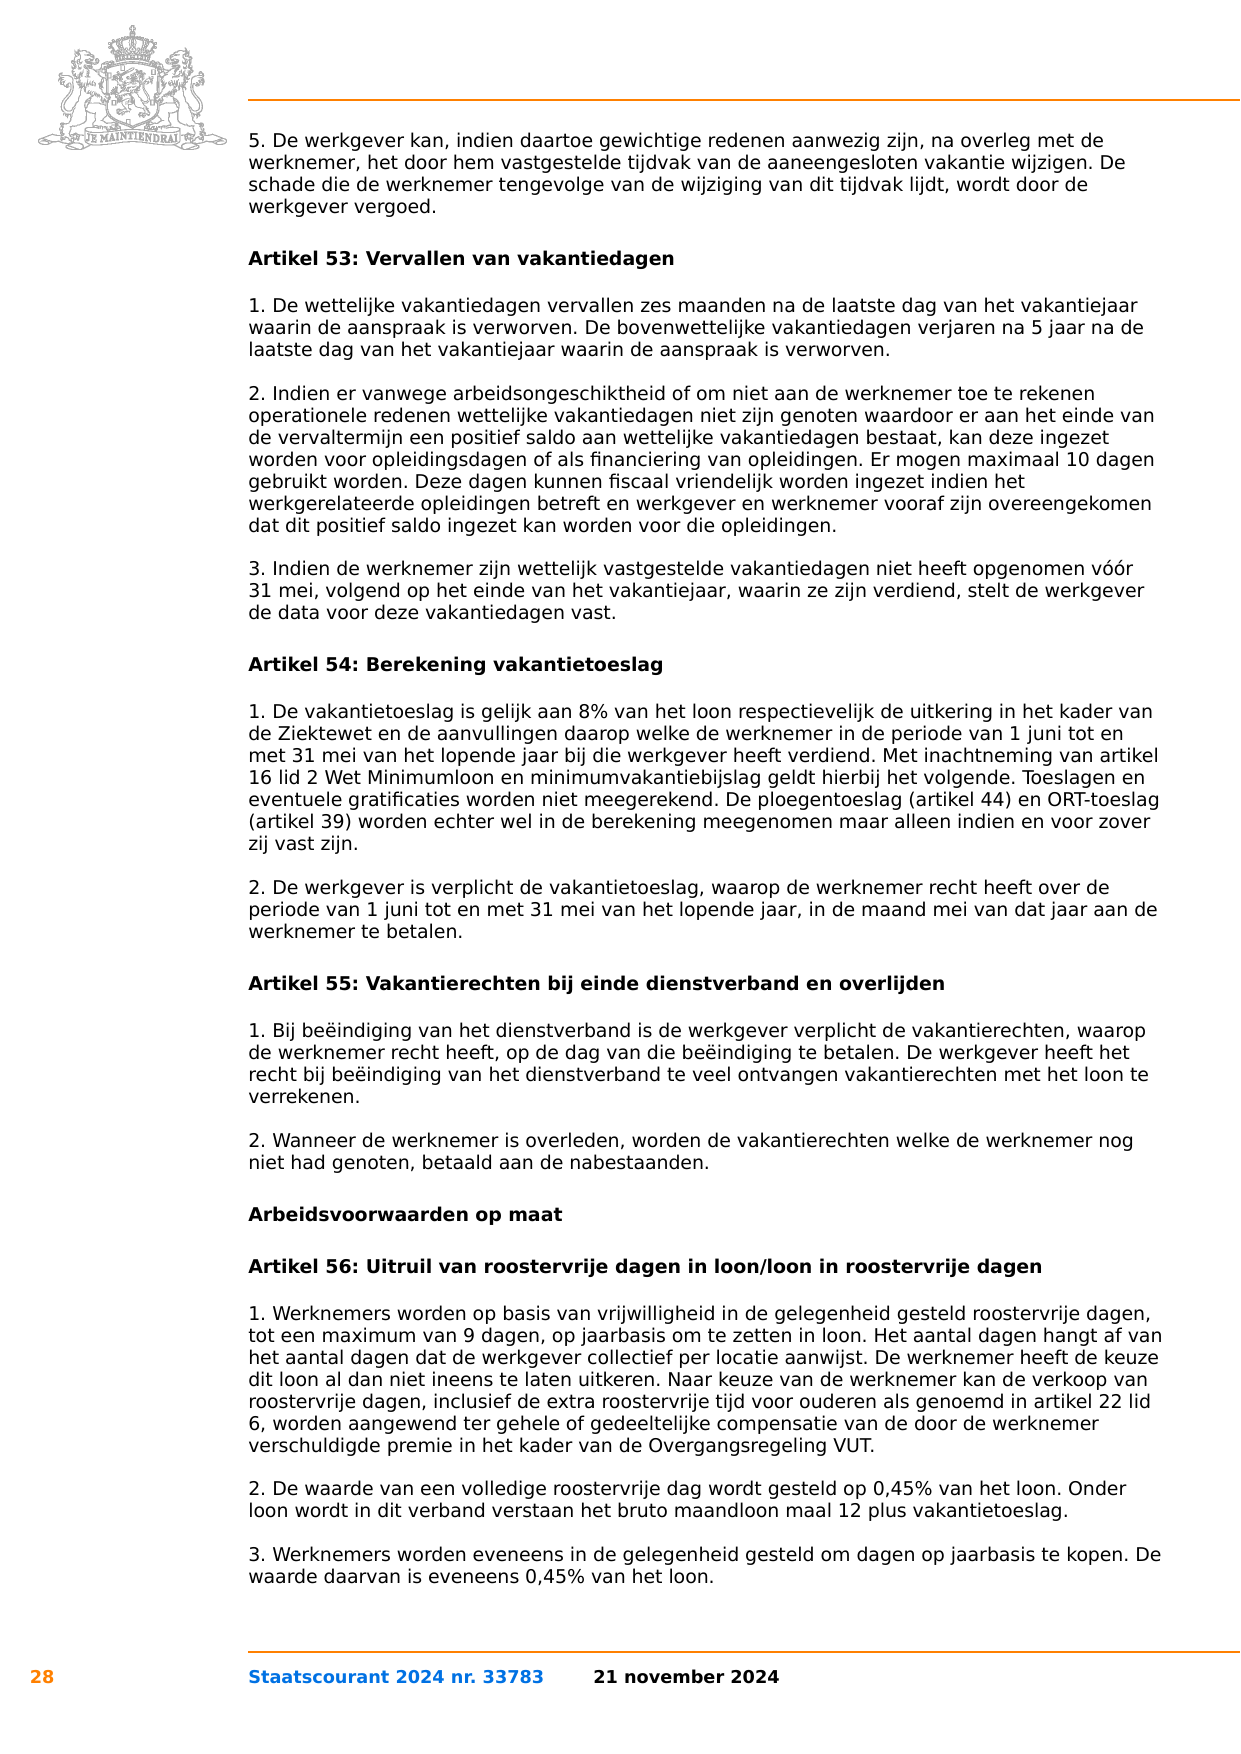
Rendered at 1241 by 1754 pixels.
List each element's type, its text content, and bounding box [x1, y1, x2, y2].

text 5. De werkgever kan, indien daartoe gewichtige redenen aanwezig zijn, na overleg met de werknemer, het door hem vastgestelde tijdvak van de aaneengesloten vakantie wijzigen. De schade die de werknemer tengevolge van de wijziging van dit tijdvak lijdt, wordt door de werkgever vergoed. [248, 130, 1163, 218]
text 1. De wettelijke vakantiedagen vervallen zes maanden na de laatste dag van het vakantiejaar waarin de aanspraak is verworven. De bovenwettelijke vakantiedagen verjaren na 5 jaar na de laatste dag van het vakantiejaar waarin de aanspraak is verworven. [248, 295, 1163, 361]
text 1. Werknemers worden op basis van vrijwilligheid in de gelegenheid gesteld roostervrije dagen, tot een maximum van 9 dagen, op jaarbasis om te zetten in loon. Het aantal dagen hangt af van het aantal dagen dat de werkgever collectief per locatie aanwijst. De werknemer heeft de keuze dit loon al dan niet ineens te laten uitkeren. Naar keuze van de werknemer kan de verkoop van roostervrije dagen, inclusief de extra roostervrije tijd voor ouderen als genoemd in artikel 22 lid 6, worden aangewend ter gehele of gedeeltelijke compensatie van de door de werknemer verschuldigde premie in het kader van de Overgangsregeling VUT. [248, 1303, 1163, 1456]
picture [38, 25, 227, 150]
subtitle Arbeidsvoorwaarden op maat [248, 1204, 1163, 1226]
text 3. Werknemers worden eveneens in de gelegenheid gesteld om dagen op jaarbasis te kopen. De waarde daarvan is eveneens 0,45% van het loon. [248, 1544, 1163, 1588]
text 3. Indien de werknemer zijn wettelijk vastgestelde vakantiedagen niet heeft opgenomen vóór 31 mei, volgend op het einde van het vakantiejaar, waarin ze zijn verdiend, stelt de werkgever de data voor deze vakantiedagen vast. [248, 558, 1163, 624]
text 2. Indien er vanwege arbeidsongeschiktheid of om niet aan de werknemer toe te rekenen operationele redenen wettelijke vakantiedagen niet zijn genoten waardoor er aan het einde van de vervaltermijn een positief saldo aan wettelijke vakantiedagen bestaat, kan deze ingezet worden voor opleidingsdagen of als financiering van opleidingen. Er mogen maximaal 10 dagen gebruikt worden. Deze dagen kunnen fiscaal vriendelijk worden ingezet indien het werkgerelateerde opleidingen betreft en werkgever en werknemer vooraf zijn overeengekomen dat dit positief saldo ingezet kan worden voor die opleidingen. [248, 383, 1163, 536]
subtitle Artikel 55: Vakantierechten bij einde dienstverband en overlijden [248, 973, 1163, 995]
text 2. De werkgever is verplicht de vakantietoeslag, waarop de werknemer recht heeft over de periode van 1 juni tot en met 31 mei van het lopende jaar, in de maand mei van dat jaar aan de werknemer te betalen. [248, 877, 1163, 943]
subtitle Artikel 54: Berekening vakantietoeslag [248, 654, 1163, 676]
subtitle Artikel 56: Uitruil van roostervrije dagen in loon/loon in roostervrije dagen [248, 1256, 1163, 1278]
text 2. Wanneer de werknemer is overleden, worden de vakantierechten welke de werknemer nog niet had genoten, betaald aan de nabestaanden. [248, 1130, 1163, 1174]
subtitle Artikel 53: Vervallen van vakantiedagen [248, 248, 1163, 270]
text 1. De vakantietoeslag is gelijk aan 8% van het loon respectievelijk de uitkering in het kader van de Ziektewet en de aanvullingen daarop welke de werknemer in de periode van 1 juni tot en met 31 mei van het lopende jaar bij die werkgever heeft verdiend. Met inachtneming van artikel 16 lid 2 Wet Minimumloon en minimumvakantiebijslag geldt hierbij het volgende. Toeslagen en eventuele gratificaties worden niet meegerekend. De ploegentoeslag (artikel 44) en ORT-toeslag (artikel 39) worden echter wel in de berekening meegenomen maar alleen indien en voor zover zij vast zijn. [248, 701, 1163, 855]
text 2. De waarde van een volledige roostervrije dag wordt gesteld op 0,45% van het loon. Onder loon wordt in dit verband verstaan het bruto maandloon maal 12 plus vakantietoeslag. [248, 1478, 1163, 1522]
text 1. Bij beëindiging van het dienstverband is de werkgever verplicht de vakantierechten, waarop de werknemer recht heeft, op de dag van die beëindiging te betalen. De werkgever heeft het recht bij beëindiging van het dienstverband te veel ontvangen vakantierechten met het loon te verrekenen. [248, 1020, 1163, 1108]
